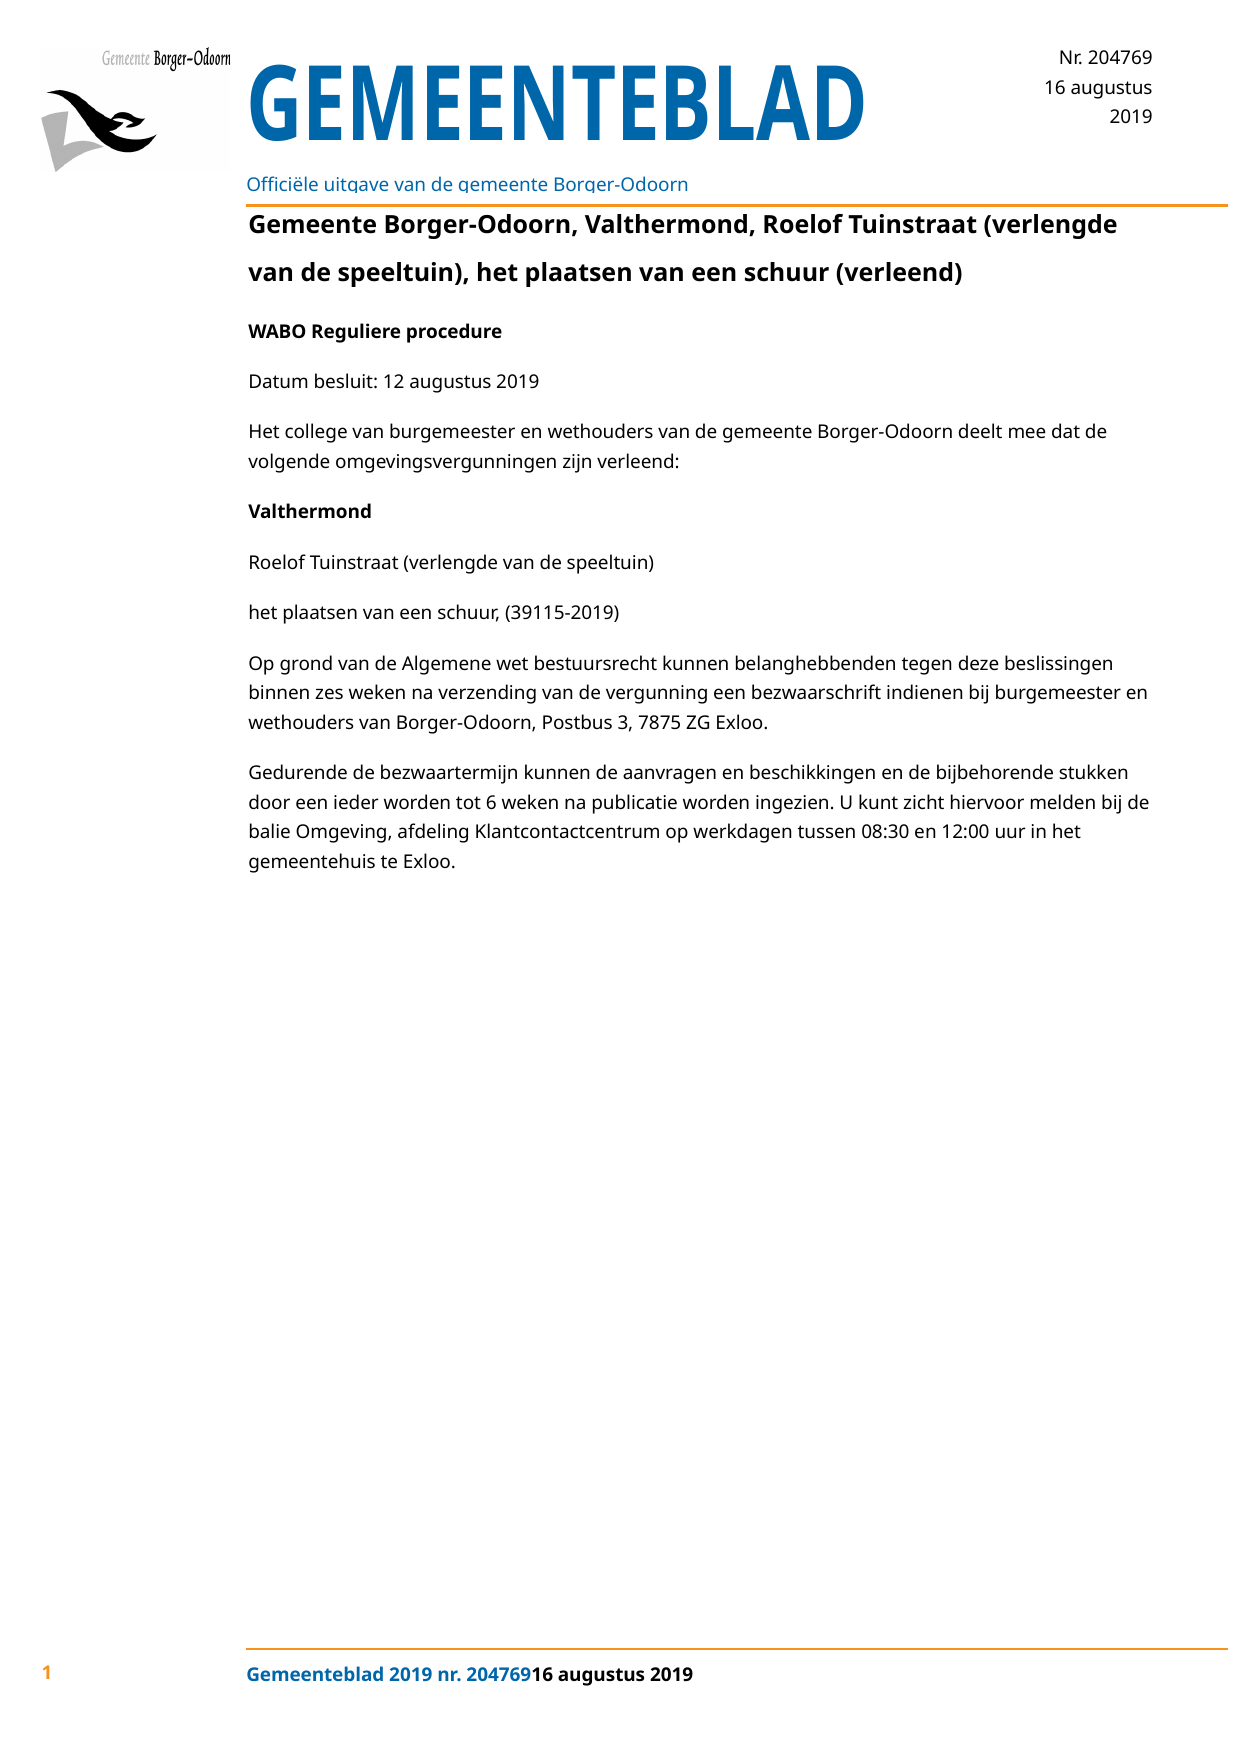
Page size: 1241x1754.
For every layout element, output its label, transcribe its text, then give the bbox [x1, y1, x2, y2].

text Gemeente Borger-Odoorn, Valthermond, Roelof Tuinstraat (verlengde van de speeltuin), het plaatsen van een schuur (verleend) [248, 207, 1152, 288]
text Valthermond [248, 499, 1152, 524]
text Het college van burgemeester en wethouders van de gemeente Borger-Odoorn deelt mee dat de volgende omgevingsvergunningen zijn verleend: [248, 419, 1152, 474]
picture [41, 47, 231, 172]
text Datum besluit: 12 augustus 2019 [248, 368, 1152, 394]
text WABO Reguliere procedure [248, 318, 1152, 344]
text het plaatsen van een schuur, (39115-2019) [248, 599, 1152, 625]
text Roelof Tuinstraat (verlengde van de speeltuin) [248, 549, 1152, 575]
text Gedurende de bezwaartermijn kunnen de aanvragen en beschikkingen en de bijbehorende stukken door een ieder worden tot 6 weken na publicatie worden ingezien. U kunt zicht hiervoor melden bij de balie Omgeving, afdeling Klantcontactcentrum op werkdagen tussen 08:30 en 12:00 uur in het gemeentehuis te Exloo. [248, 759, 1152, 874]
text Op grond van de Algemene wet bestuursrecht kunnen belanghebbenden tegen deze beslissingen binnen zes weken na verzending van de vergunning een bezwaarschrift indienen bij burgemeester en wethouders van Borger-Odoorn, Postbus 3, 7875 ZG Exloo. [248, 650, 1152, 735]
